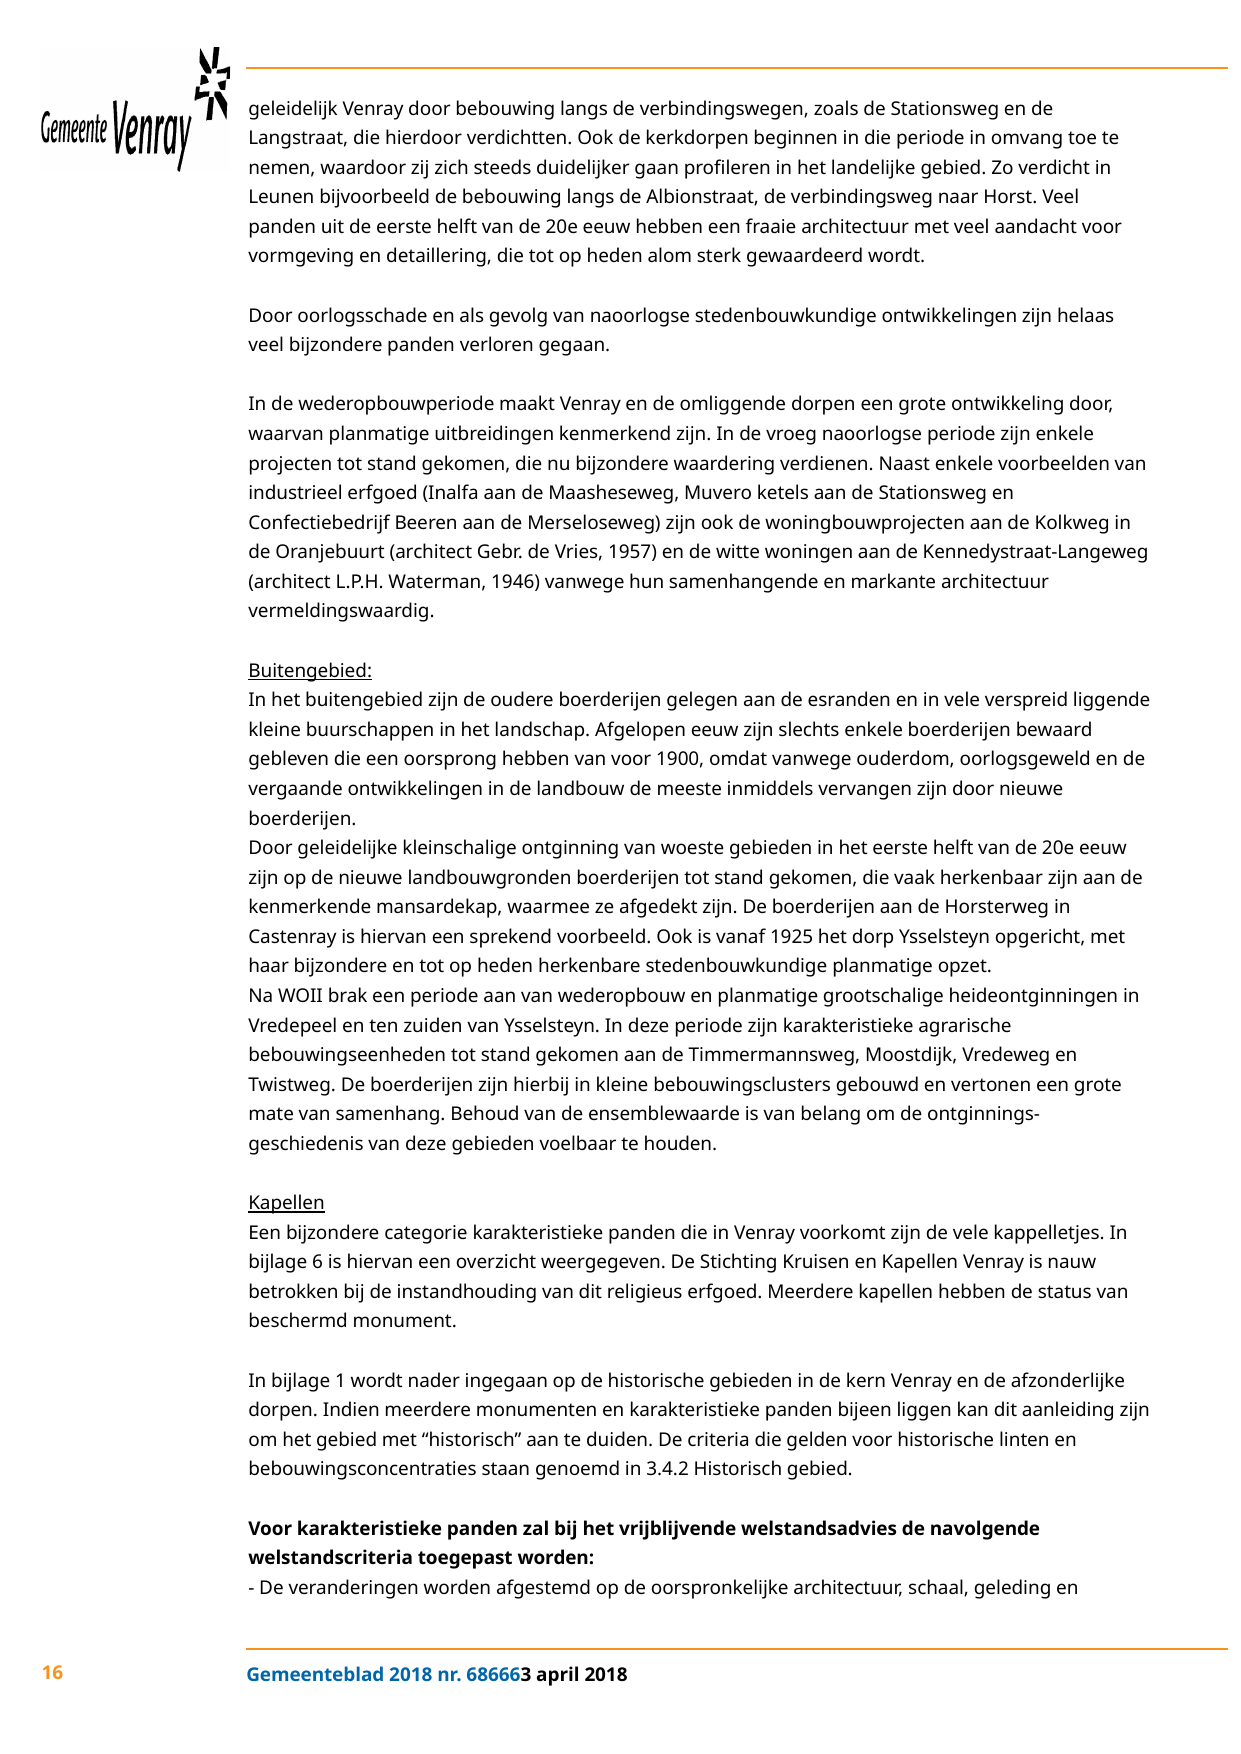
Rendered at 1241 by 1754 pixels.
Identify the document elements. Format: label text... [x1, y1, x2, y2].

text In het buitengebied zijn de oudere boerderijen gelegen aan de esranden en in vele verspreid liggende kleine buurschappen in het landschap. Afgelopen eeuw zijn slechts enkele boerderijen bewaard gebleven die een oorsprong hebben van voor 1900, omdat vanwege ouderdom, oorlogsgeweld en de vergaande ontwikkelingen in de landbouw de meeste inmiddels vervangen zijn door nieuwe boerderijen. [248, 686, 1152, 831]
text Door oorlogsschade en als gevolg van naoorlogse stedenbouwkundige ontwikkelingen zijn helaas veel bijzondere panden verloren gegaan. [248, 302, 1152, 357]
text Door geleidelijke kleinschalige ontginning van woeste gebieden in het eerste helft van de 20e eeuw zijn op de nieuwe landbouwgronden boerderijen tot stand gekomen, die vaak herkenbaar zijn aan de kenmerkende mansardekap, waarmee ze afgedekt zijn. De boerderijen aan de Horsterweg in Castenray is hiervan een sprekend voorbeeld. Ook is vanaf 1925 het dorp Ysselsteyn opgericht, met haar bijzondere en tot op heden herkenbare stedenbouwkundige planmatige opzet. [248, 834, 1152, 978]
text Voor karakteristieke panden zal bij het vrijblijvende welstandsadvies de navolgende welstandscriteria toegepast worden: [248, 1515, 1152, 1570]
text - De veranderingen worden afgestemd op de oorspronkelijke architectuur, schaal, geleding en [248, 1574, 1152, 1600]
text Kapellen [248, 1189, 1152, 1215]
text In bijlage 1 wordt nader ingegaan op de historische gebieden in de kern Venray en de afzonderlijke dorpen. Indien meerdere monumenten en karakteristieke panden bijeen liggen kan dit aanleiding zijn om het gebied met “historisch” aan te duiden. De criteria die gelden voor historische linten en bebouwingsconcentraties staan genoemd in 3.4.2 Historisch gebied. [248, 1367, 1152, 1481]
text Na WOII brak een periode aan van wederopbouw en planmatige grootschalige heideontginningen in Vredepeel en ten zuiden van Ysselsteyn. In deze periode zijn karakteristieke agrarische bebouwingseenheden tot stand gekomen aan de Timmermannsweg, Moostdijk, Vredeweg en Twistweg. De boerderijen zijn hierbij in kleine bebouwingsclusters gebouwd en vertonen een grote mate van samenhang. Behoud van de ensemblewaarde is van belang om de ontginnings-geschiedenis van deze gebieden voelbaar te houden. [248, 982, 1152, 1156]
picture [41, 47, 231, 172]
text geleidelijk Venray door bebouwing langs de verbindingswegen, zoals de Stationsweg en de Langstraat, die hierdoor verdichtten. Ook de kerkdorpen beginnen in die periode in omvang toe te nemen, waardoor zij zich steeds duidelijker gaan profileren in het landelijke gebied. Zo verdicht in Leunen bijvoorbeeld de bebouwing langs de Albionstraat, de verbindingsweg naar Horst. Veel panden uit de eerste helft van de 20e eeuw hebben een fraaie architectuur met veel aandacht voor vormgeving en detaillering, die tot op heden alom sterk gewaardeerd wordt. [248, 95, 1152, 268]
text In de wederopbouwperiode maakt Venray en de omliggende dorpen een grote ontwikkeling door, waarvan planmatige uitbreidingen kenmerkend zijn. In de vroeg naoorlogse periode zijn enkele projecten tot stand gekomen, die nu bijzondere waardering verdienen. Naast enkele voorbeelden van industrieel erfgoed (Inalfa aan de Maasheseweg, Muvero ketels aan de Stationsweg en Confectiebedrijf Beeren aan de Merseloseweg) zijn ook de woningbouwprojecten aan de Kolkweg in de Oranjebuurt (architect Gebr. de Vries, 1957) en de witte woningen aan de Kennedystraat-Langeweg (architect L.P.H. Waterman, 1946) vanwege hun samenhangende en markante architectuur vermeldingswaardig. [248, 391, 1152, 623]
text Buitengebied: [248, 657, 1152, 683]
text Een bijzondere categorie karakteristieke panden die in Venray voorkomt zijn de vele kappelletjes. In bijlage 6 is hiervan een overzicht weergegeven. De Stichting Kruisen en Kapellen Venray is nauw betrokken bij de instandhouding van dit religieus erfgoed. Meerdere kapellen hebben de status van beschermd monument. [248, 1219, 1152, 1333]
